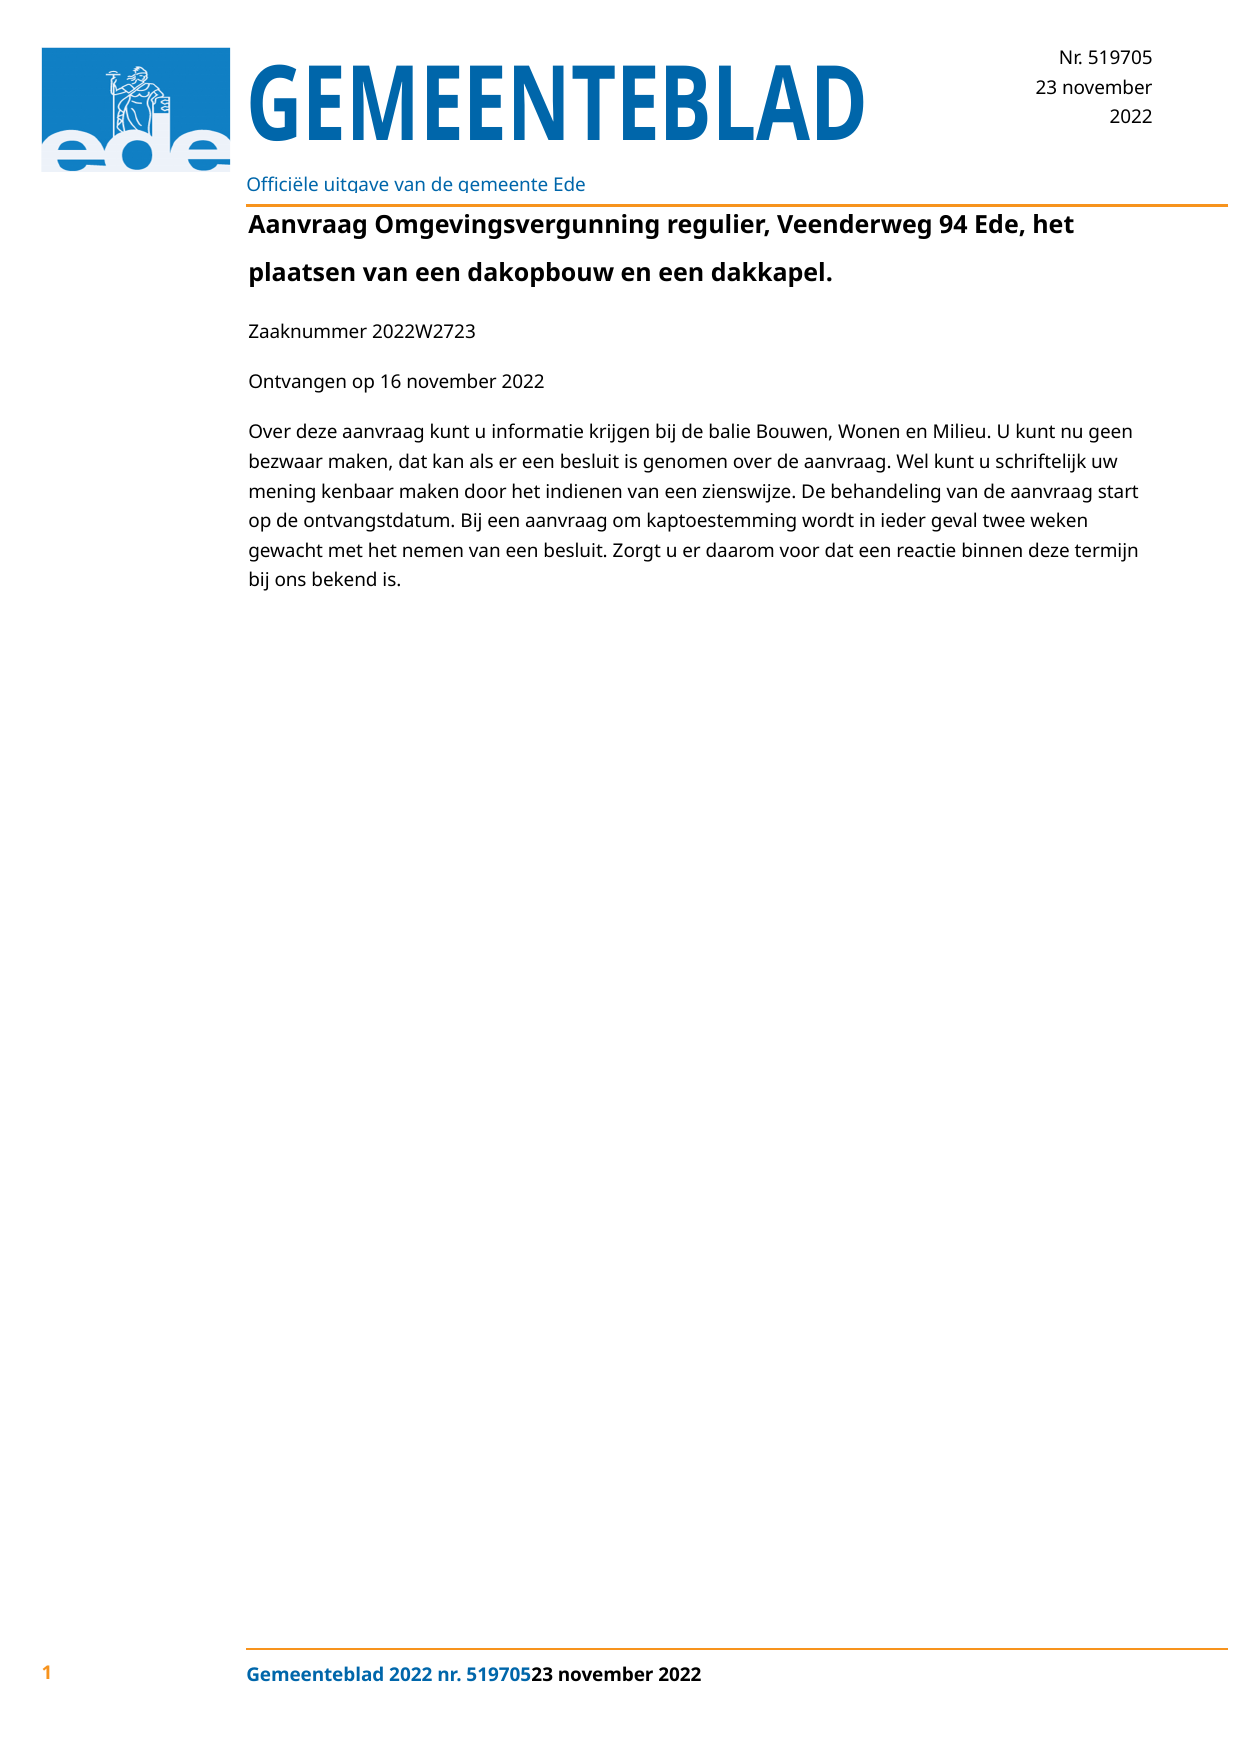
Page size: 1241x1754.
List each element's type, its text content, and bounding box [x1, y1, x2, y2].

text Zaaknummer 2022W2723 [248, 318, 1152, 344]
text Over deze aanvraag kunt u informatie krijgen bij de balie Bouwen, Wonen en Milieu. U kunt nu geen bezwaar maken, dat kan als er een besluit is genomen over de aanvraag. Wel kunt u schriftelijk uw mening kenbaar maken door het indienen van een zienswijze. De behandeling van de aanvraag start op de ontvangstdatum. Bij een aanvraag om kaptoestemming wordt in ieder geval twee weken gewacht met het nemen van een besluit. Zorgt u er daarom voor dat een reactie binnen deze termijn bij ons bekend is. [248, 419, 1152, 592]
text Ontvangen op 16 november 2022 [248, 368, 1152, 394]
picture [41, 47, 231, 172]
text Aanvraag Omgevingsvergunning regulier, Veenderweg 94 Ede, het plaatsen van een dakopbouw en een dakkapel. [248, 207, 1152, 288]
